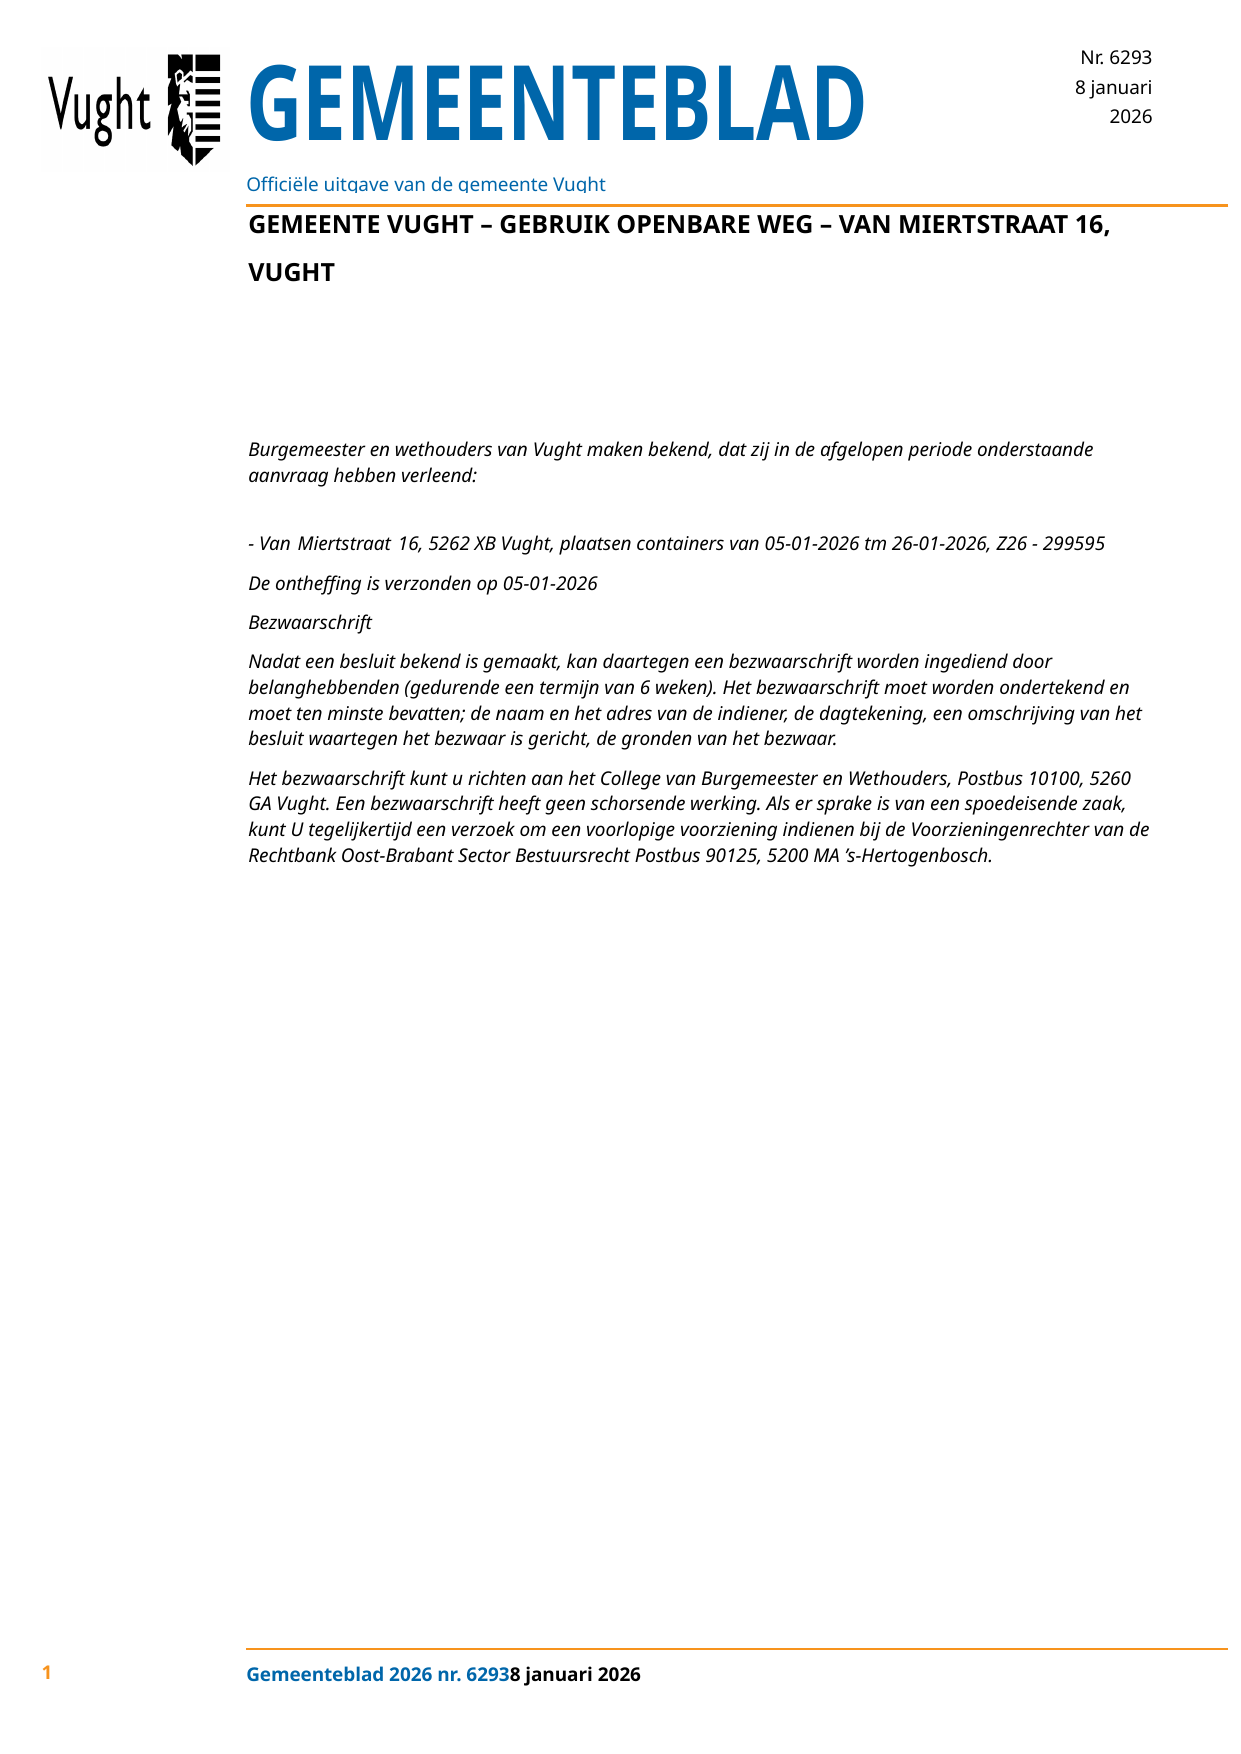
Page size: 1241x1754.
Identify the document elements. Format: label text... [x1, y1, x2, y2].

text GEMEENTE VUGHT – GEBRUIK OPENBARE WEG – VAN MIERTSTRAAT 16, VUGHT [248, 207, 1152, 288]
text Het bezwaarschrift kunt u richten aan het College van Burgemeester en Wethouders, Postbus 10100, 5260 GA Vught. Een bezwaarschrift heeft geen schorsende werking. Als er sprake is van een spoedeisende zaak, kunt U tegelijkertijd een verzoek om een voorlopige voorziening indienen bij de Voorzieningenrechter van de Rechtbank Oost-Brabant Sector Bestuursrecht Postbus 90125, 5200 MA ’s-Hertogenbosch. [248, 765, 1152, 868]
text - Van Miertstraat 16, 5262 XB Vught, plaatsen containers van 05-01-2026 tm 26-01-2026, Z26 - 299595 [248, 531, 1152, 556]
picture [41, 47, 231, 172]
text Burgemeester en wethouders van Vught maken bekend, dat zij in de afgelopen periode onderstaande aanvraag hebben verleend: [248, 436, 1152, 487]
text Bezwaarschrift [248, 609, 1152, 635]
text Nadat een besluit bekend is gemaakt, kan daartegen een bezwaarschrift worden ingediend door belanghebbenden (gedurende een termijn van 6 weken). Het bezwaarschrift moet worden ondertekend en moet ten minste bevatten; de naam en het adres van de indiener, de dagtekening, een omschrijving van het besluit waartegen het bezwaar is gericht, de gronden van het bezwaar. [248, 648, 1152, 751]
text De ontheffing is verzonden op 05-01-2026 [248, 570, 1152, 596]
